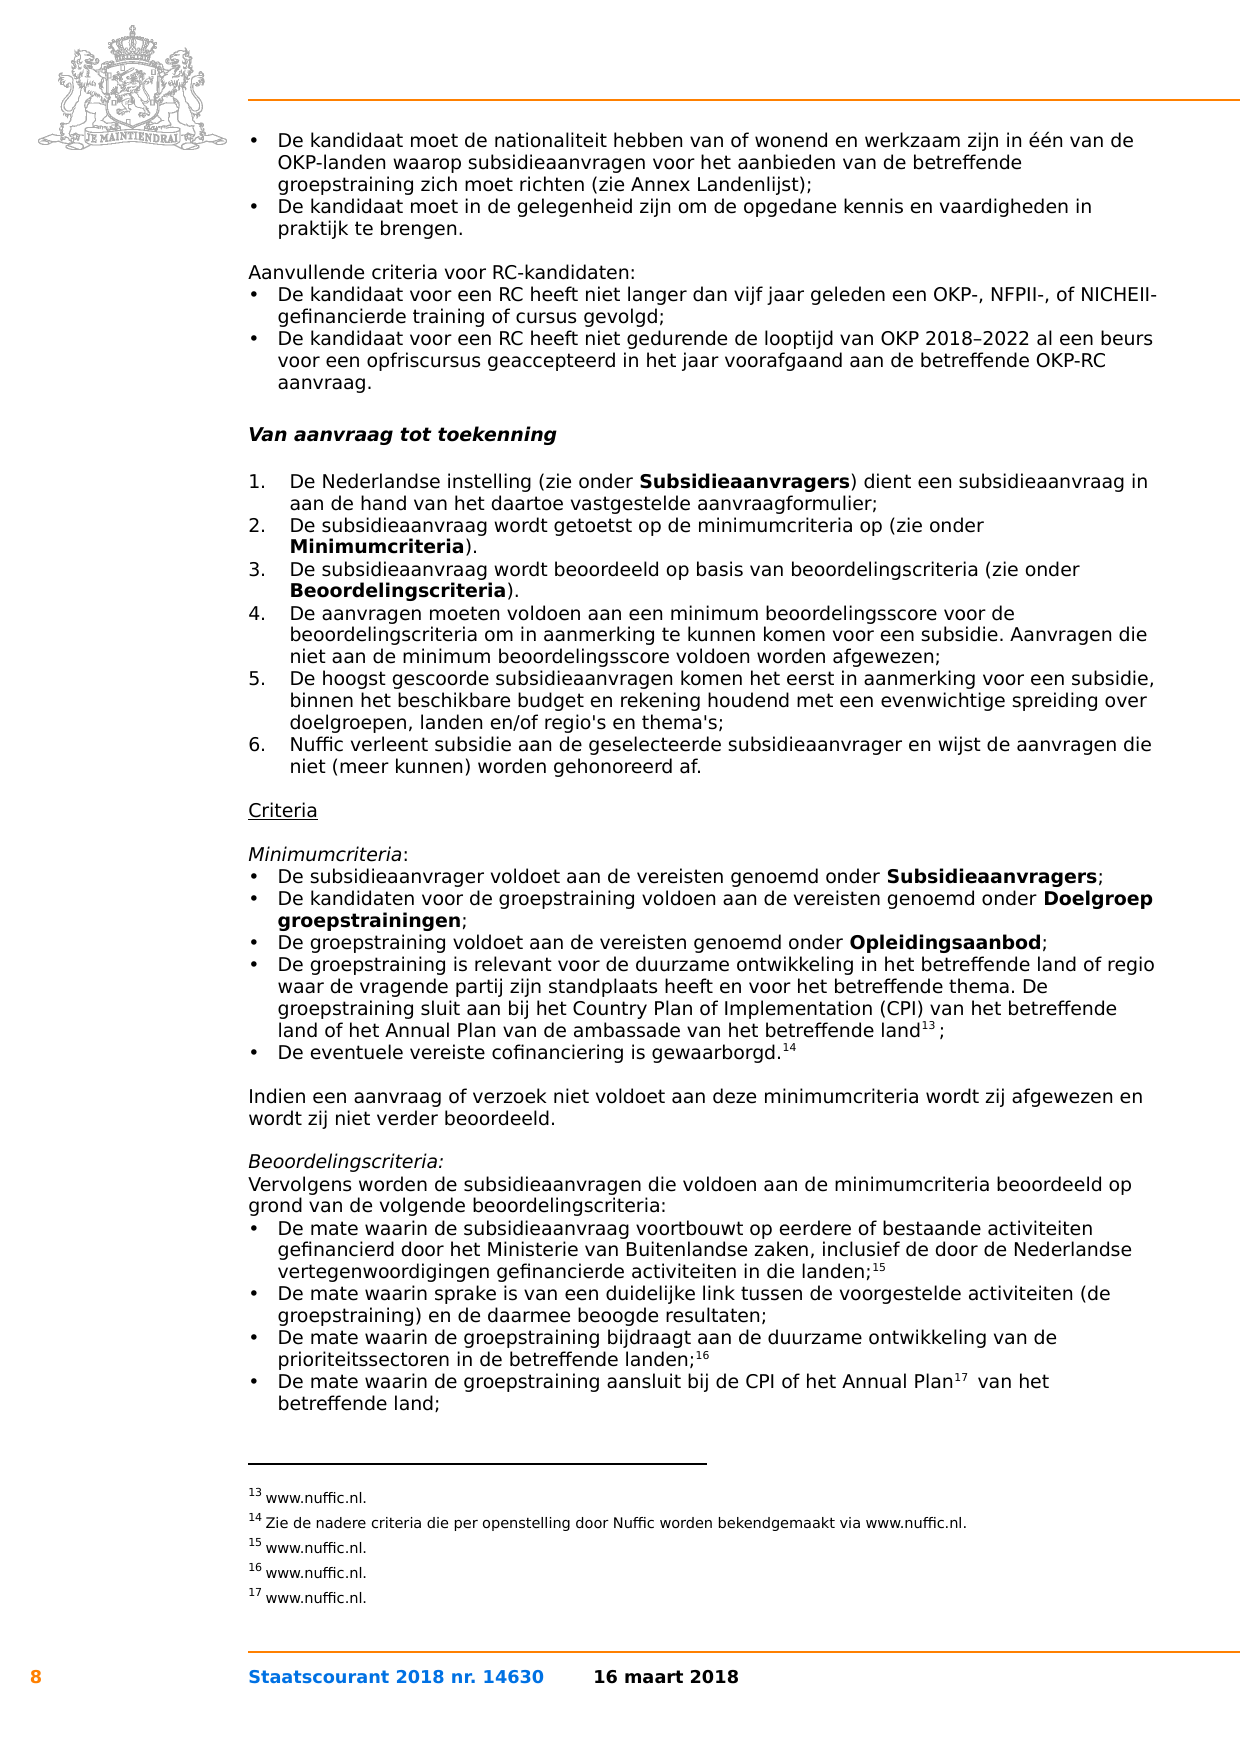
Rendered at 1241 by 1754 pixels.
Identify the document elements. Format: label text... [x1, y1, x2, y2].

text • De kandidaten voor de groepstraining voldoen aan de vereisten genoemd onder Doelgroep groepstrainingen; [248, 888, 1163, 932]
text 4. De aanvragen moeten voldoen aan een minimum beoordelingsscore voor de beoordelingscriteria om in aanmerking te kunnen komen voor een subsidie. Aanvragen die niet aan de minimum beoordelingsscore voldoen worden afgewezen; [248, 602, 1163, 668]
text 5. De hoogst gescoorde subsidieaanvragen komen het eerst in aanmerking voor een subsidie, binnen het beschikbare budget en rekening houdend met een evenwichtige spreiding over doelgroepen, landen en/of regio's en thema's; [248, 668, 1163, 734]
text Beoordelingscriteria: [248, 1151, 1163, 1173]
text • De mate waarin de groepstraining bijdraagt aan de duurzame ontwikkeling van de prioriteitssectoren in de betreffende landen; [248, 1327, 1163, 1371]
text www.nuffic.nl. [248, 1586, 1163, 1608]
subtitle Van aanvraag tot toekenning [248, 423, 1163, 446]
text Aanvullende criteria voor RC-kandidaten: [248, 262, 1163, 284]
text Minimumcriteria: [248, 844, 1163, 866]
text www.nuffic.nl. [248, 1536, 1163, 1558]
text Indien een aanvraag of verzoek niet voldoet aan deze minimumcriteria wordt zij afgewezen en wordt zij niet verder beoordeeld. [248, 1086, 1163, 1129]
text 2. De subsidieaanvraag wordt getoetst op de minimumcriteria op (zie onder Minimumcriteria). [248, 514, 1163, 558]
picture [38, 25, 227, 150]
text 1. De Nederlandse instelling (zie onder Subsidieaanvragers) dient een subsidieaanvraag in aan de hand van het daartoe vastgestelde aanvraagformulier; [248, 471, 1163, 514]
text • De groepstraining voldoet aan de vereisten genoemd onder Opleidingsaanbod; [248, 932, 1163, 954]
text Vervolgens worden de subsidieaanvragen die voldoen aan de minimumcriteria beoordeeld op grond van de volgende beoordelingscriteria: [248, 1173, 1163, 1217]
text • De eventuele vereiste cofinanciering is gewaarborgd. [248, 1042, 1163, 1064]
text • De kandidaat moet de nationaliteit hebben van of wonend en werkzaam zijn in één van de OKP-landen waarop subsidieaanvragen voor het aanbieden van de betreffende groepstraining zich moet richten (zie Annex Landenlijst); [248, 130, 1163, 196]
text www.nuffic.nl. [248, 1486, 1163, 1508]
text www.nuffic.nl. [248, 1561, 1163, 1583]
text • De mate waarin de subsidieaanvraag voortbouwt op eerdere of bestaande activiteiten gefinancierd door het Ministerie van Buitenlandse zaken, inclusief de door de Nederlandse vertegenwoordigingen gefinancierde activiteiten in die landen; [248, 1217, 1163, 1283]
text • De mate waarin de groepstraining aansluit bij de CPI of het Annual Plan van het betreffende land; [248, 1371, 1163, 1415]
text • De subsidieaanvrager voldoet aan de vereisten genoemd onder Subsidieaanvragers; [248, 866, 1163, 888]
text • De groepstraining is relevant voor de duurzame ontwikkeling in het betreffende land of regio waar de vragende partij zijn standplaats heeft en voor het betreffende thema. De groepstraining sluit aan bij het Country Plan of Implementation (CPI) van het betreffende land of het Annual Plan van de ambassade van het betreffende land; [248, 954, 1163, 1042]
text • De kandidaat voor een RC heeft niet langer dan vijf jaar geleden een OKP-, NFPII-, of NICHEII- gefinancierde training of cursus gevolgd; [248, 284, 1163, 328]
subtitle Criteria [248, 800, 1163, 822]
text 3. De subsidieaanvraag wordt beoordeeld op basis van beoordelingscriteria (zie onder Beoordelingscriteria). [248, 558, 1163, 602]
text • De kandidaat voor een RC heeft niet gedurende de looptijd van OKP 2018–2022 al een beurs voor een opfriscursus geaccepteerd in het jaar voorafgaand aan de betreffende OKP-RC aanvraag. [248, 328, 1163, 393]
text Zie de nadere criteria die per openstelling door Nuffic worden bekendgemaakt via www.nuffic.nl. [248, 1511, 1163, 1533]
text • De kandidaat moet in de gelegenheid zijn om de opgedane kennis en vaardigheden in praktijk te brengen. [248, 196, 1163, 240]
text • De mate waarin sprake is van een duidelijke link tussen de voorgestelde activiteiten (de groepstraining) en de daarmee beoogde resultaten; [248, 1283, 1163, 1327]
text 6. Nuffic verleent subsidie aan de geselecteerde subsidieaanvrager en wijst de aanvragen die niet (meer kunnen) worden gehonoreerd af. [248, 734, 1163, 778]
